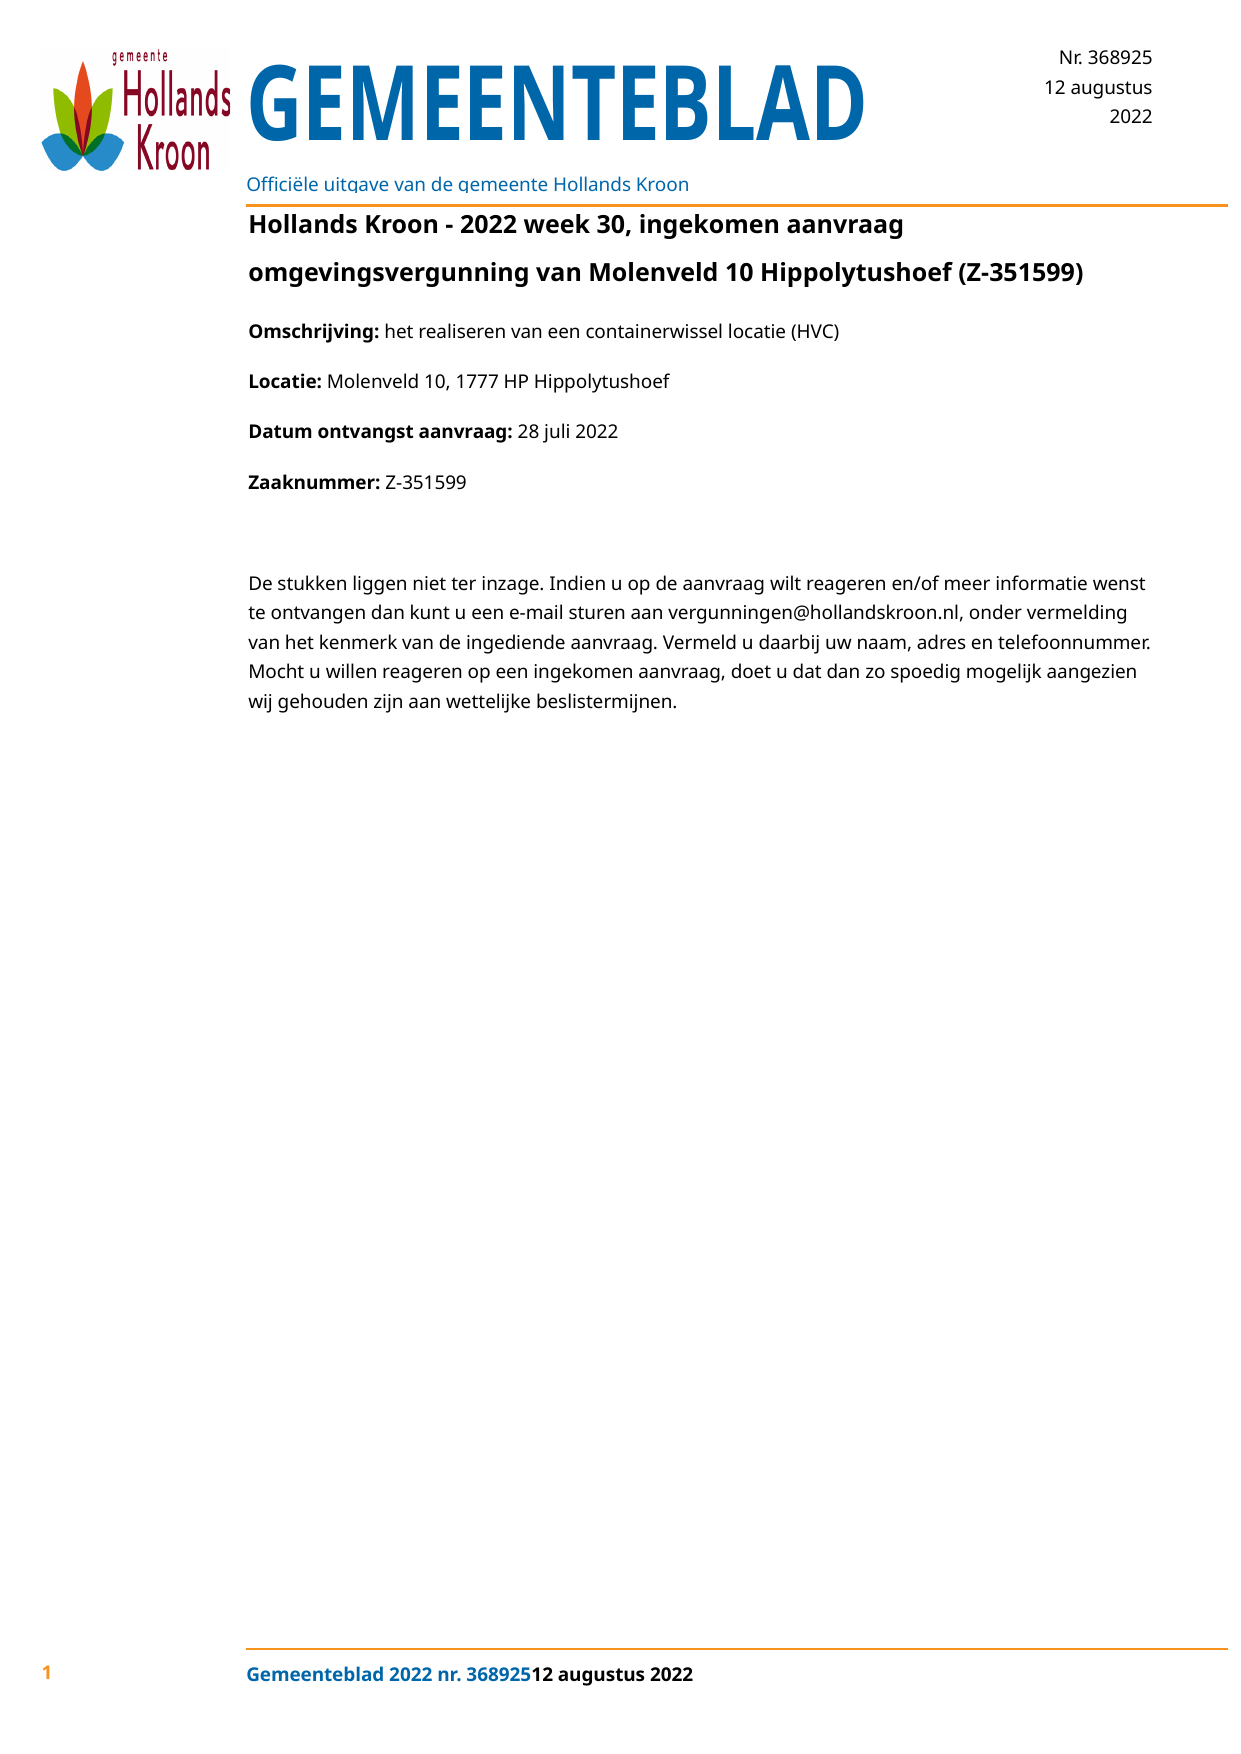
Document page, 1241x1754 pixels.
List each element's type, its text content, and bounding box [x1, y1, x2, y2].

text Zaaknummer: Z-351599 [248, 469, 1152, 495]
text Hollands Kroon - 2022 week 30, ingekomen aanvraag omgevingsvergunning van Molenveld 10 Hippolytushoef (Z-351599) [248, 207, 1152, 288]
text Omschrijving: het realiseren van een containerwissel locatie (HVC) [248, 318, 1152, 344]
text Locatie: Molenveld 10, 1777 HP Hippolytushoef [248, 368, 1152, 394]
picture [41, 47, 231, 172]
text De stukken liggen niet ter inzage. Indien u op de aanvraag wilt reageren en/of meer informatie wenst te ontvangen dan kunt u een e-mail sturen aan vergunningen@hollandskroon.nl, onder vermelding van het kenmerk van de ingediende aanvraag. Vermeld u daarbij uw naam, adres en telefoonnummer. Mocht u willen reageren op een ingekomen aanvraag, doet u dat dan zo spoedig mogelijk aangezien wij gehouden zijn aan wettelijke beslistermijnen. [248, 570, 1152, 714]
text Datum ontvangst aanvraag: 28 juli 2022 [248, 419, 1152, 444]
